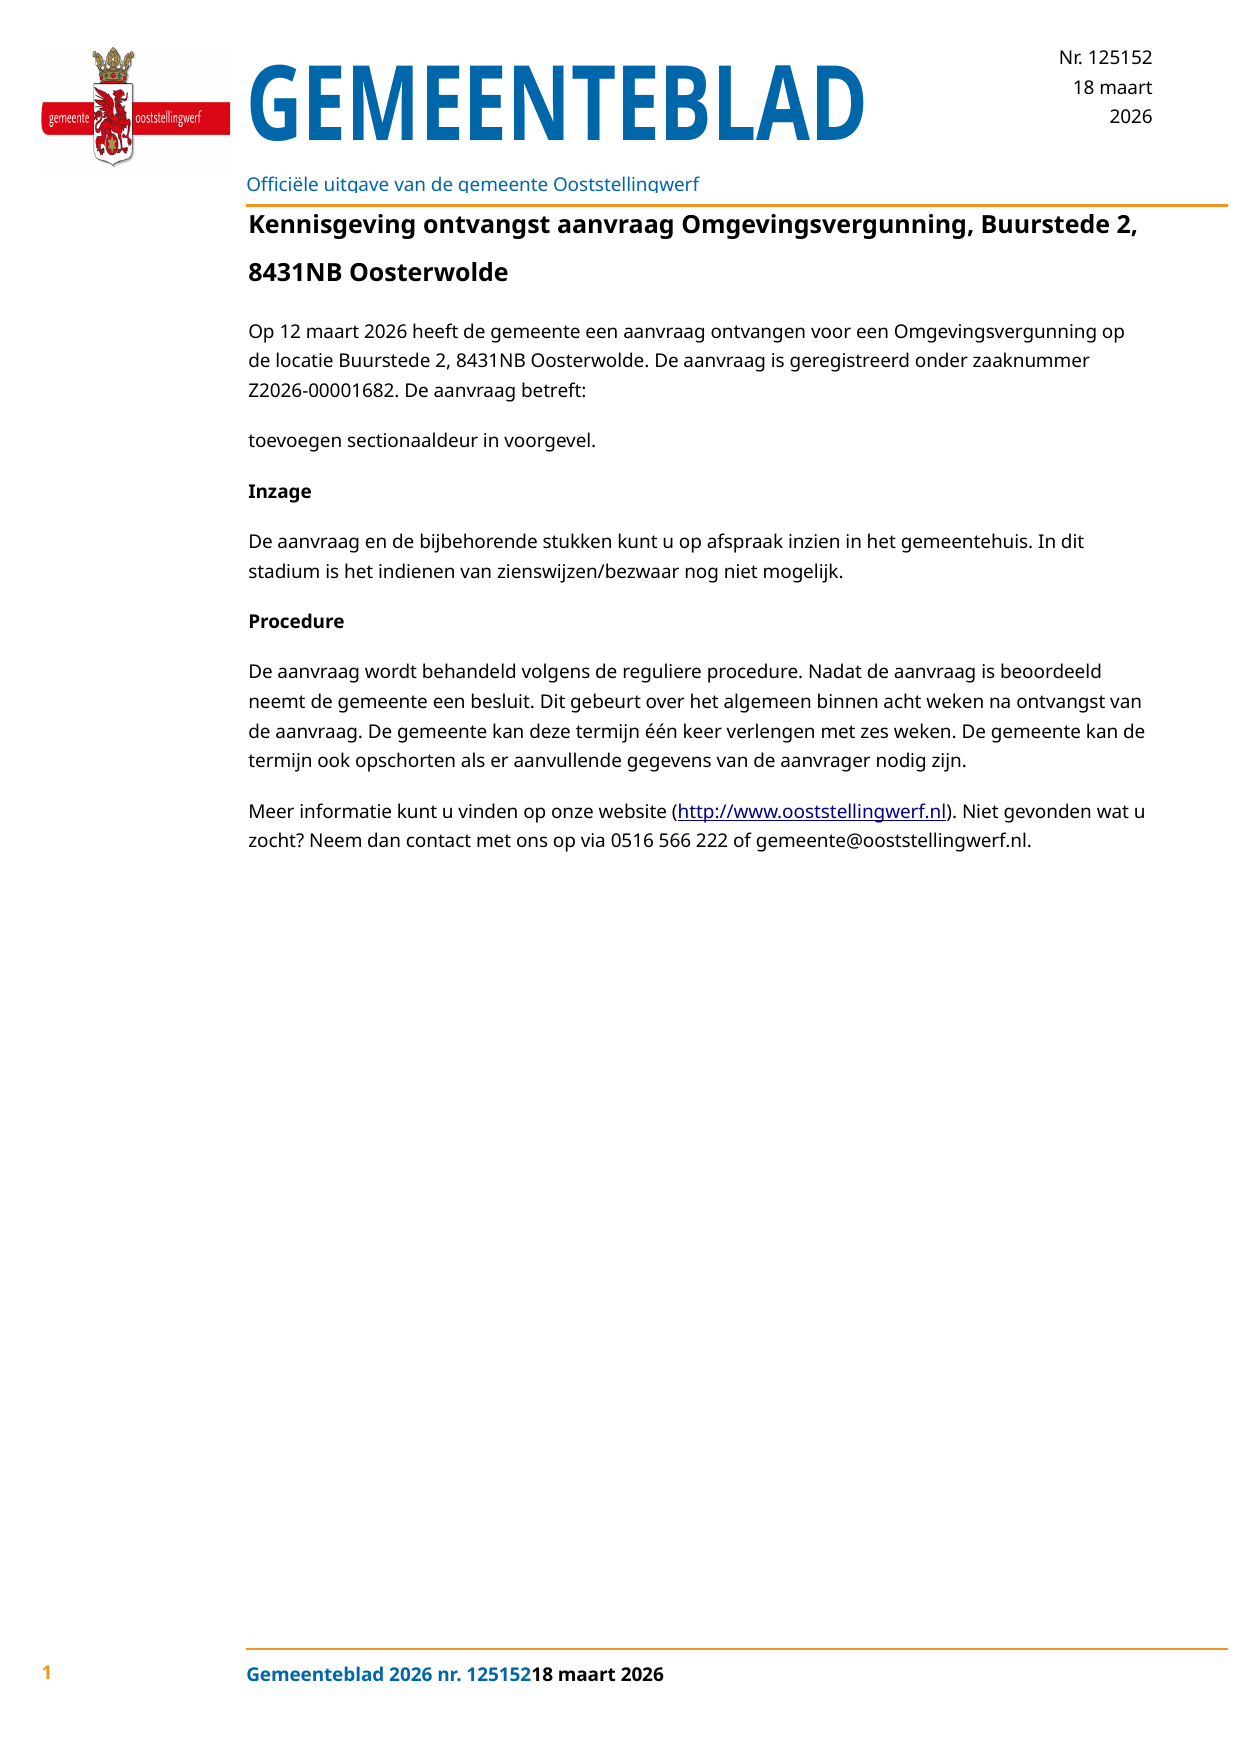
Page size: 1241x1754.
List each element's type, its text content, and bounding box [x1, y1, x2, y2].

text Inzage [248, 478, 1152, 504]
text Kennisgeving ontvangst aanvraag Omgevingsvergunning, Buurstede 2, 8431NB Oosterwolde [248, 207, 1152, 288]
text toevoegen sectionaaldeur in voorgevel. [248, 427, 1152, 453]
text De aanvraag en de bijbehorende stukken kunt u op afspraak inzien in het gemeentehuis. In dit stadium is het indienen van zienswijzen/bezwaar nog niet mogelijk. [248, 528, 1152, 584]
text De aanvraag wordt behandeld volgens de reguliere procedure. Nadat de aanvraag is beoordeeld neemt de gemeente een besluit. Dit gebeurt over het algemeen binnen acht weken na ontvangst van de aanvraag. De gemeente kan deze termijn één keer verlengen met zes weken. De gemeente kan de termijn ook opschorten als er aanvullende gegevens van de aanvrager nodig zijn. [248, 659, 1152, 773]
picture [41, 47, 231, 172]
text Meer informatie kunt u vinden op onze website (http://www.ooststellingwerf.nl). Niet gevonden wat u zocht? Neem dan contact met ons op via 0516 566 222 of gemeente@ooststellingwerf.nl. [248, 798, 1152, 853]
text Procedure [248, 608, 1152, 634]
text Op 12 maart 2026 heeft de gemeente een aanvraag ontvangen voor een Omgevingsvergunning op de locatie Buurstede 2, 8431NB Oosterwolde. De aanvraag is geregistreerd onder zaaknummer Z2026-00001682. De aanvraag betreft: [248, 318, 1152, 403]
